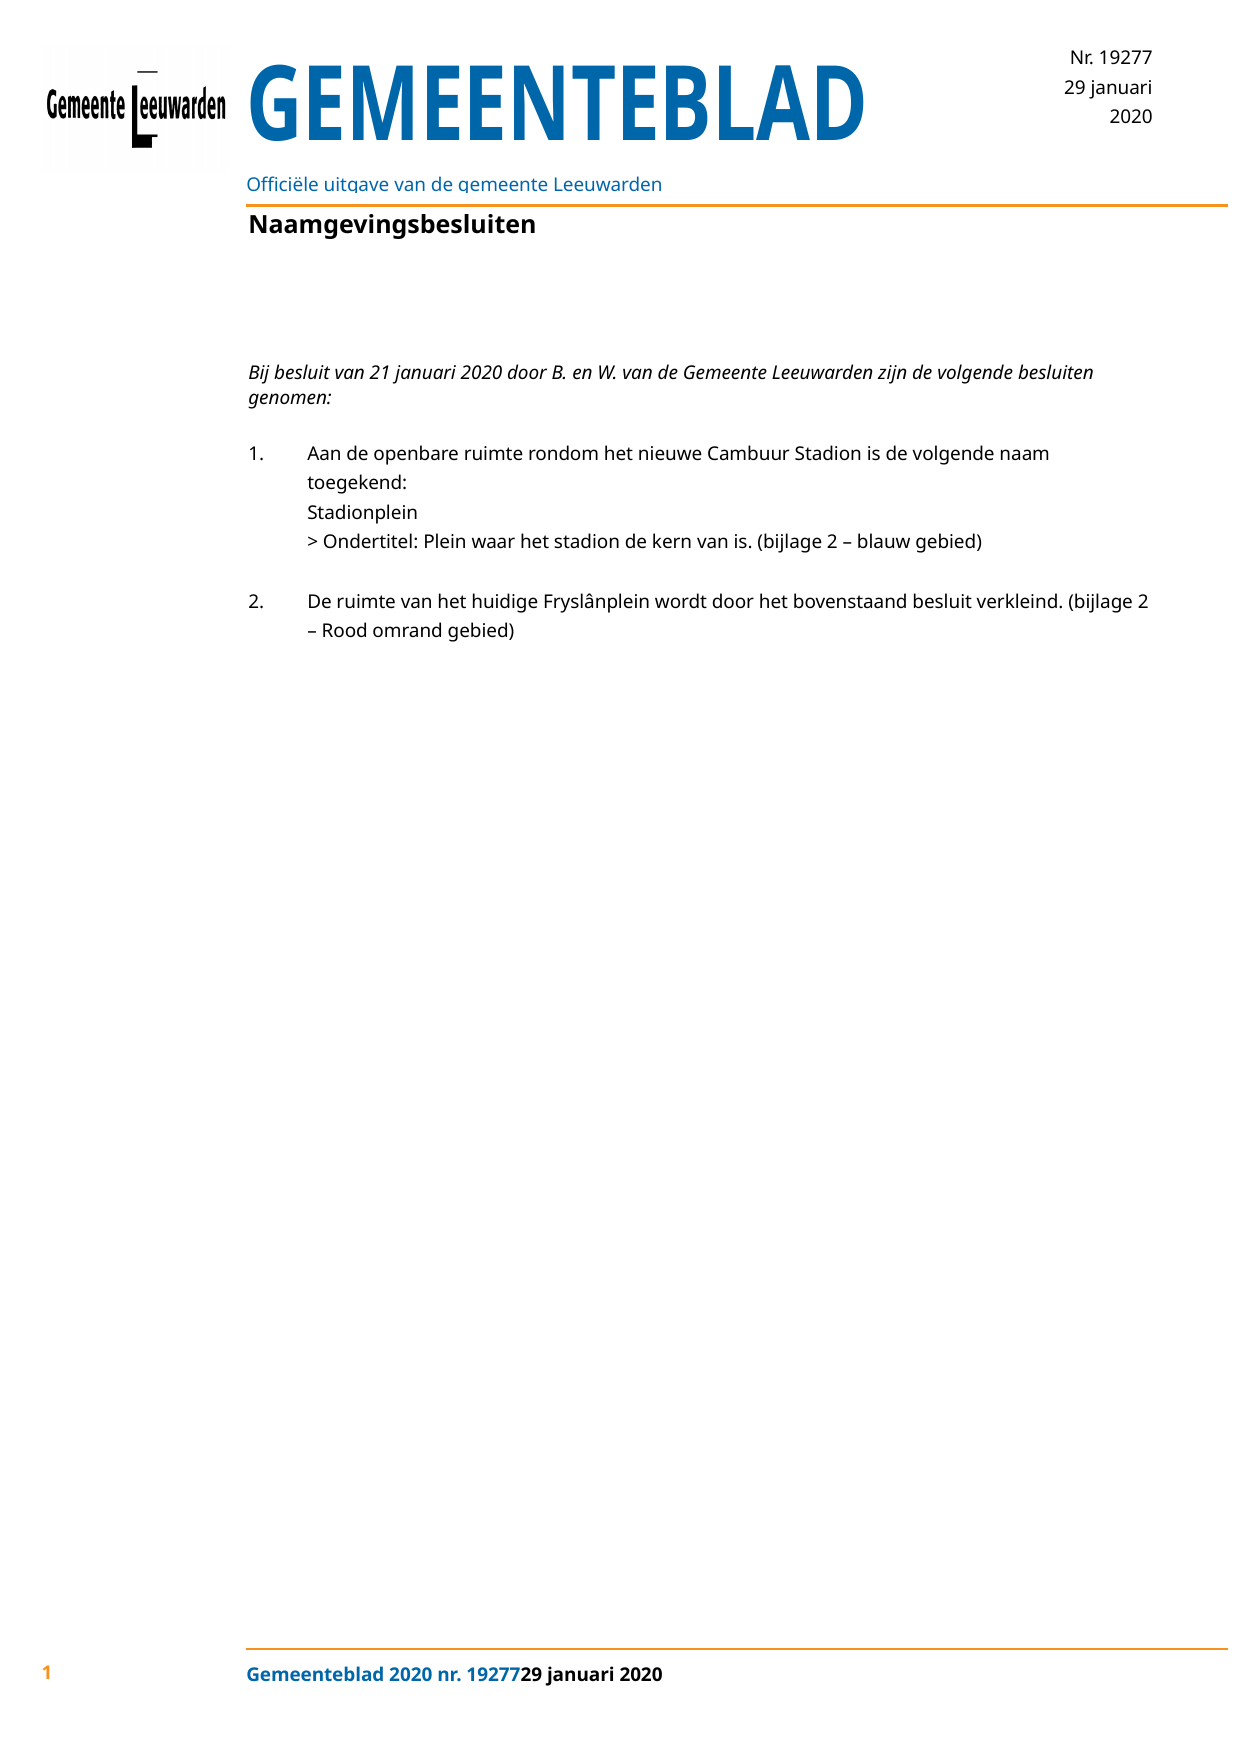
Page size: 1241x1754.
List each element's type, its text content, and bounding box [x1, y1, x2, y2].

list > Ondertitel: Plein waar het stadion de kern van is. (bijlage 2 – blauw gebied) [248, 529, 1152, 554]
list Aan de openbare ruimte rondom het nieuwe Cambuur Stadion is de volgende naam toegekend: [248, 440, 1152, 495]
picture [41, 47, 231, 172]
list De ruimte van het huidige Fryslânplein wordt door het bovenstaand besluit verkleind. (bijlage 2 – Rood omrand gebied) [248, 588, 1152, 643]
list Stadionplein [248, 499, 1152, 525]
text Naamgevingsbesluiten [248, 207, 1152, 241]
text Bij besluit van 21 januari 2020 door B. en W. van de Gemeente Leeuwarden zijn de volgende besluiten genomen: [248, 359, 1152, 410]
